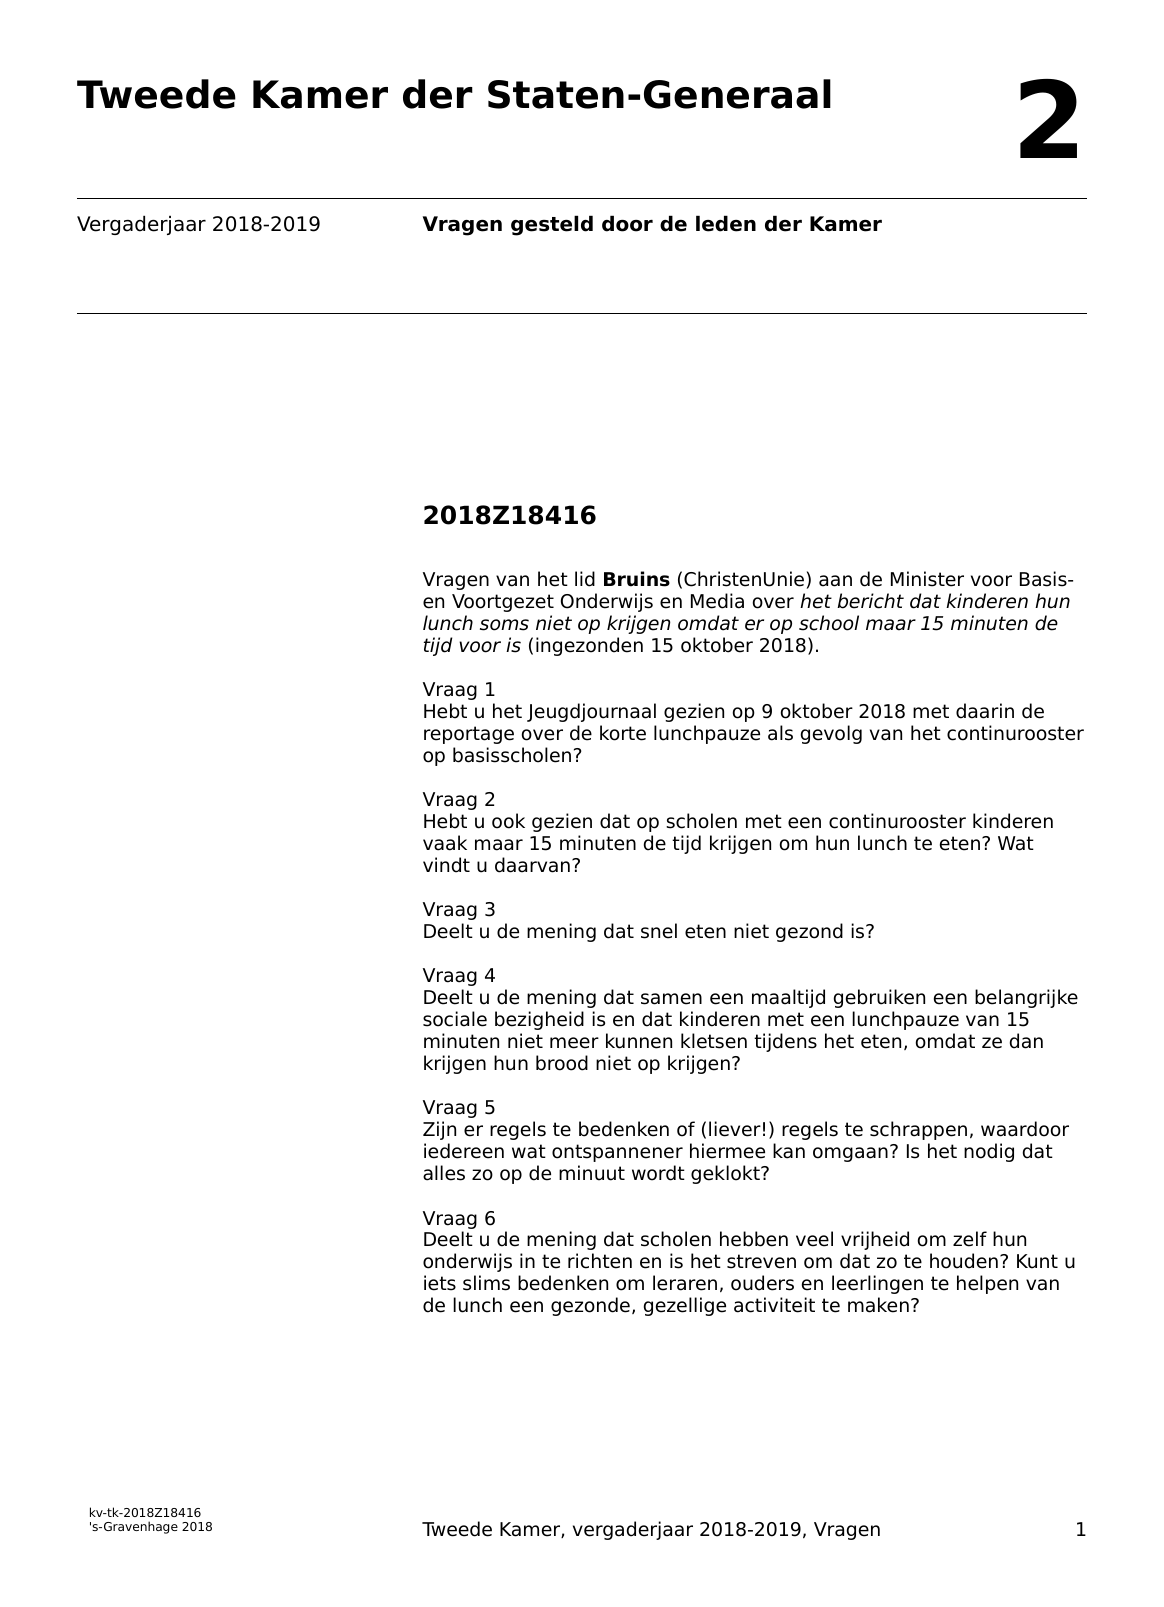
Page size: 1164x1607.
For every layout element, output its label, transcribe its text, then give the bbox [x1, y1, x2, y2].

text Deelt u de mening dat snel eten niet gezond is? [422, 921, 1087, 943]
table_cell Vragen gesteld door de leden der Kamer [422, 199, 1087, 313]
table_cell Vergaderjaar 2018-2019 [77, 199, 422, 313]
text Vraag 3 [422, 899, 1087, 921]
text 's-Gravenhage 2018 [88, 1520, 323, 1534]
table_header Tweede Kamer der Staten-Generaal [77, 59, 886, 198]
text Deelt u de mening dat samen een maaltijd gebruiken een belangrijke sociale bezigheid is en dat kinderen met een lunchpauze van 15 minuten niet meer kunnen kletsen tijdens het eten, omdat ze dan krijgen hun brood niet op krijgen? [422, 987, 1087, 1075]
text Vraag 6 [422, 1207, 1087, 1229]
text Vraag 5 [422, 1097, 1087, 1119]
text kv-tk-2018Z18416 [88, 1506, 323, 1520]
text Zijn er regels te bedenken of (liever!) regels te schrappen, waardoor iedereen wat ontspannener hiermee kan omgaan? Is het nodig dat alles zo op de minuut wordt geklokt? [422, 1119, 1087, 1185]
text Vraag 2 [422, 789, 1087, 811]
text 2018Z18416 [422, 501, 1087, 531]
text Deelt u de mening dat scholen hebben veel vrijheid om zelf hun onderwijs in te richten en is het streven om dat zo te houden? Kunt u iets slims bedenken om leraren, ouders en leerlingen te helpen van de lunch een gezonde, gezellige activiteit te maken? [422, 1229, 1087, 1317]
text Vragen van het lid Bruins (ChristenUnie) aan de Minister voor Basis- en Voortgezet Onderwijs en Media over het bericht dat kinderen hun lunch soms niet op krijgen omdat er op school maar 15 minuten de tijd voor is (ingezonden 15 oktober 2018). [422, 569, 1087, 657]
text Vraag 4 [422, 965, 1087, 987]
text Hebt u het Jeugdjournaal gezien op 9 oktober 2018 met daarin de reportage over de korte lunchpauze als gevolg van het continurooster op basisscholen? [422, 701, 1087, 767]
table_header 2 [886, 59, 1087, 198]
text Vraag 1 [422, 679, 1087, 701]
text Hebt u ook gezien dat op scholen met een continurooster kinderen vaak maar 15 minuten de tijd krijgen om hun lunch te eten? Wat vindt u daarvan? [422, 811, 1087, 877]
